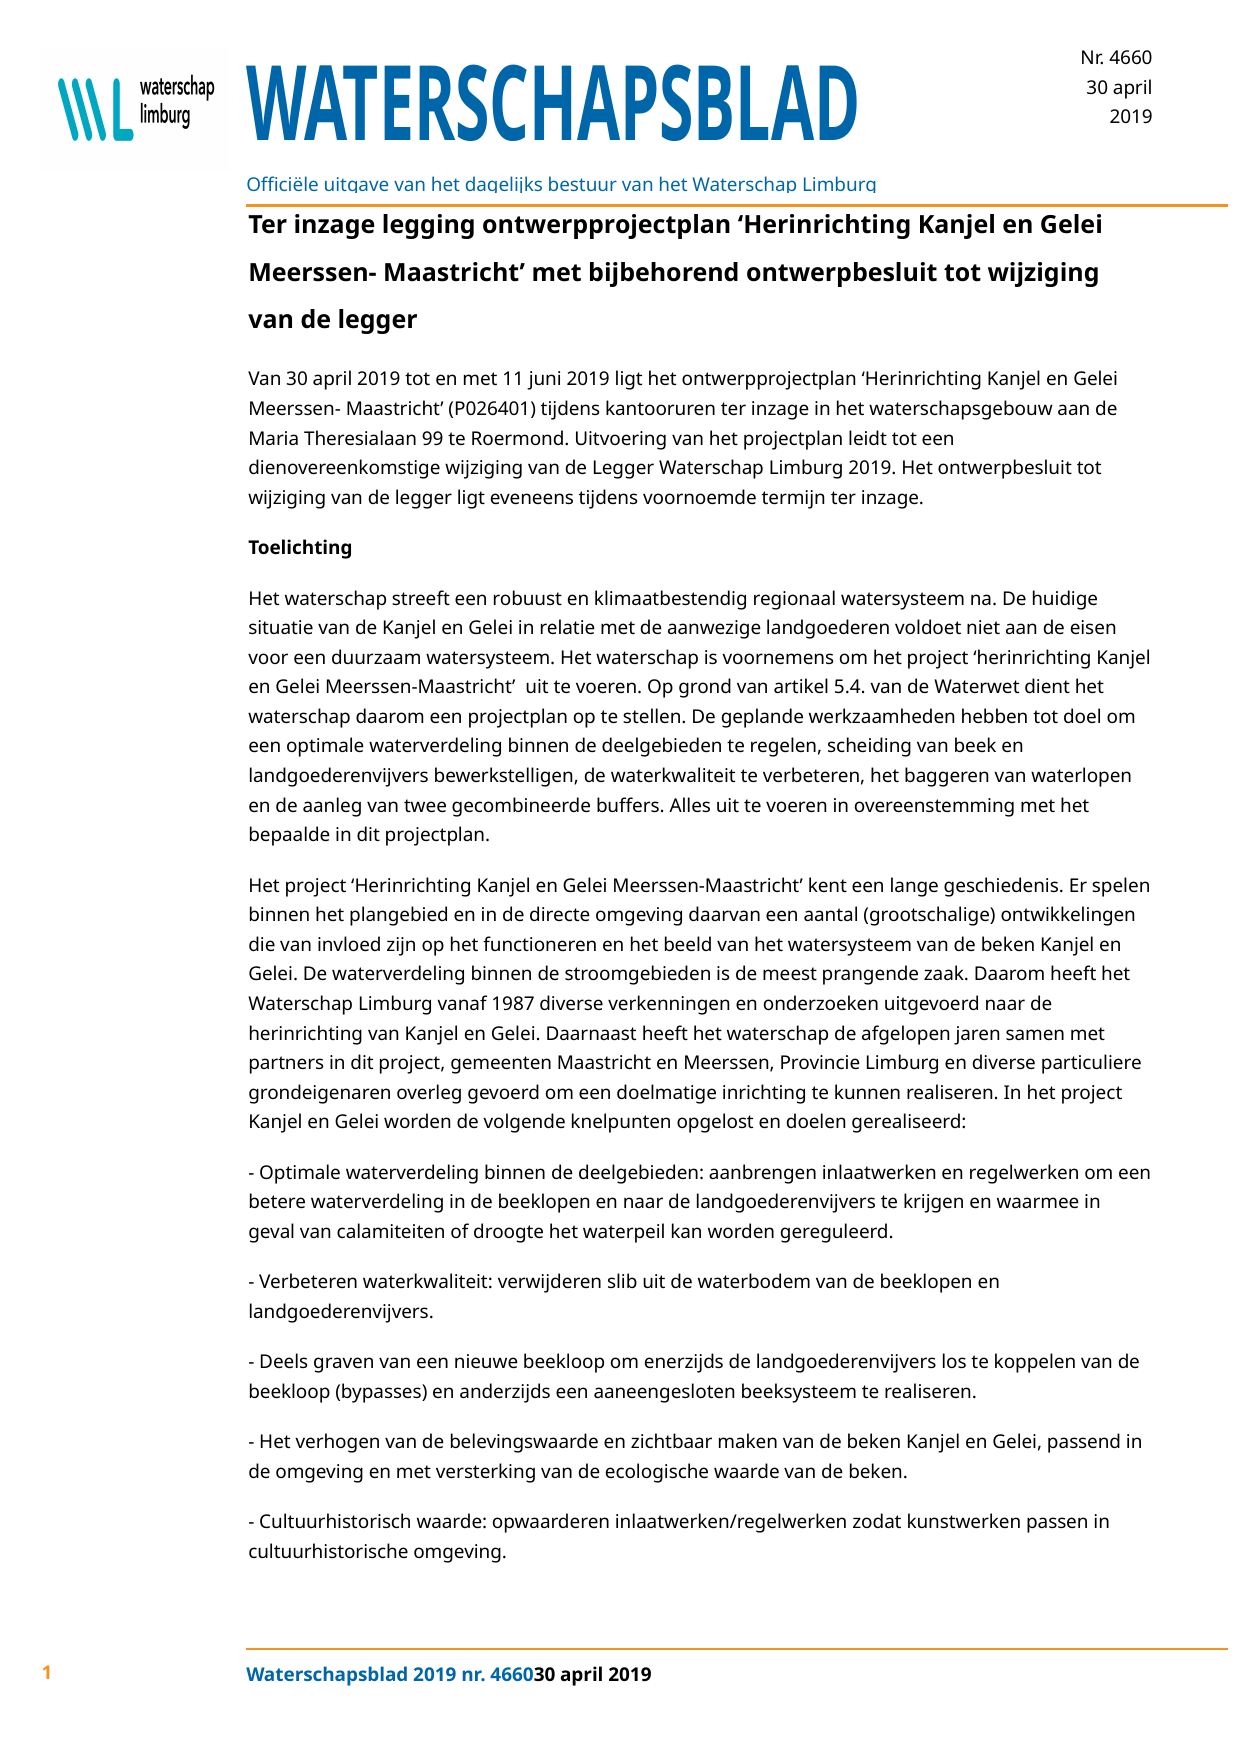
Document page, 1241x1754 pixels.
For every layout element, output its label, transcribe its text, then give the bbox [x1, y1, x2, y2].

text Toelichting [248, 534, 1152, 560]
text - Cultuurhistorisch waarde: opwaarderen inlaatwerken/regelwerken zodat kunstwerken passen in cultuurhistorische omgeving. [248, 1508, 1152, 1564]
text - Optimale waterverdeling binnen de deelgebieden: aanbrengen inlaatwerken en regelwerken om een betere waterverdeling in de beeklopen en naar de landgoederenvijvers te krijgen en waarmee in geval van calamiteiten of droogte het waterpeil kan worden gereguleerd. [248, 1159, 1152, 1244]
text - Verbeteren waterkwaliteit: verwijderen slib uit de waterbodem van de beeklopen en landgoederenvijvers. [248, 1268, 1152, 1324]
text - Deels graven van een nieuwe beekloop om enerzijds de landgoederenvijvers los te koppelen van de beekloop (bypasses) en anderzijds een aaneengesloten beeksysteem te realiseren. [248, 1348, 1152, 1404]
text Ter inzage legging ontwerpprojectplan ‘Herinrichting Kanjel en Gelei Meerssen- Maastricht’ met bijbehorend ontwerpbesluit tot wijziging van de legger [248, 207, 1152, 336]
text - Het verhogen van de belevingswaarde en zichtbaar maken van de beken Kanjel en Gelei, passend in de omgeving en met versterking van de ecologische waarde van de beken. [248, 1428, 1152, 1484]
picture [41, 47, 231, 172]
text Van 30 april 2019 tot en met 11 juni 2019 ligt het ontwerpprojectplan ‘Herinrichting Kanjel en Gelei Meerssen- Maastricht’ (P026401) tijdens kantooruren ter inzage in het waterschapsgebouw aan de Maria Theresialaan 99 te Roermond. Uitvoering van het projectplan leidt tot een dienovereenkomstige wijziging van de Legger Waterschap Limburg 2019. Het ontwerpbesluit tot wijziging van de legger ligt eveneens tijdens voornoemde termijn ter inzage. [248, 366, 1152, 509]
text Het project ‘Herinrichting Kanjel en Gelei Meerssen-Maastricht’ kent een lange geschiedenis. Er spelen binnen het plangebied en in de directe omgeving daarvan een aantal (grootschalige) ontwikkelingen die van invloed zijn op het functioneren en het beeld van het watersysteem van de beken Kanjel en Gelei. De waterverdeling binnen de stroomgebieden is de meest prangende zaak. Daarom heeft het Waterschap Limburg vanaf 1987 diverse verkenningen en onderzoeken uitgevoerd naar de herinrichting van Kanjel en Gelei. Daarnaast heeft het waterschap de afgelopen jaren samen met partners in dit project, gemeenten Maastricht en Meerssen, Provincie Limburg en diverse particuliere grondeigenaren overleg gevoerd om een doelmatige inrichting te kunnen realiseren. In het project Kanjel en Gelei worden de volgende knelpunten opgelost en doelen gerealiseerd: [248, 872, 1152, 1134]
text Het waterschap streeft een robuust en klimaatbestendig regionaal watersysteem na. De huidige situatie van de Kanjel en Gelei in relatie met de aanwezige landgoederen voldoet niet aan de eisen voor een duurzaam watersysteem. Het waterschap is voornemens om het project ‘herinrichting Kanjel en Gelei Meerssen-Maastricht’ uit te voeren. Op grond van artikel 5.4. van de Waterwet dient het waterschap daarom een projectplan op te stellen. De geplande werkzaamheden hebben tot doel om een optimale waterverdeling binnen de deelgebieden te regelen, scheiding van beek en landgoederenvijvers bewerkstelligen, de waterkwaliteit te verbeteren, het baggeren van waterlopen en de aanleg van twee gecombineerde buffers. Alles uit te voeren in overeenstemming met het bepaalde in dit projectplan. [248, 585, 1152, 847]
